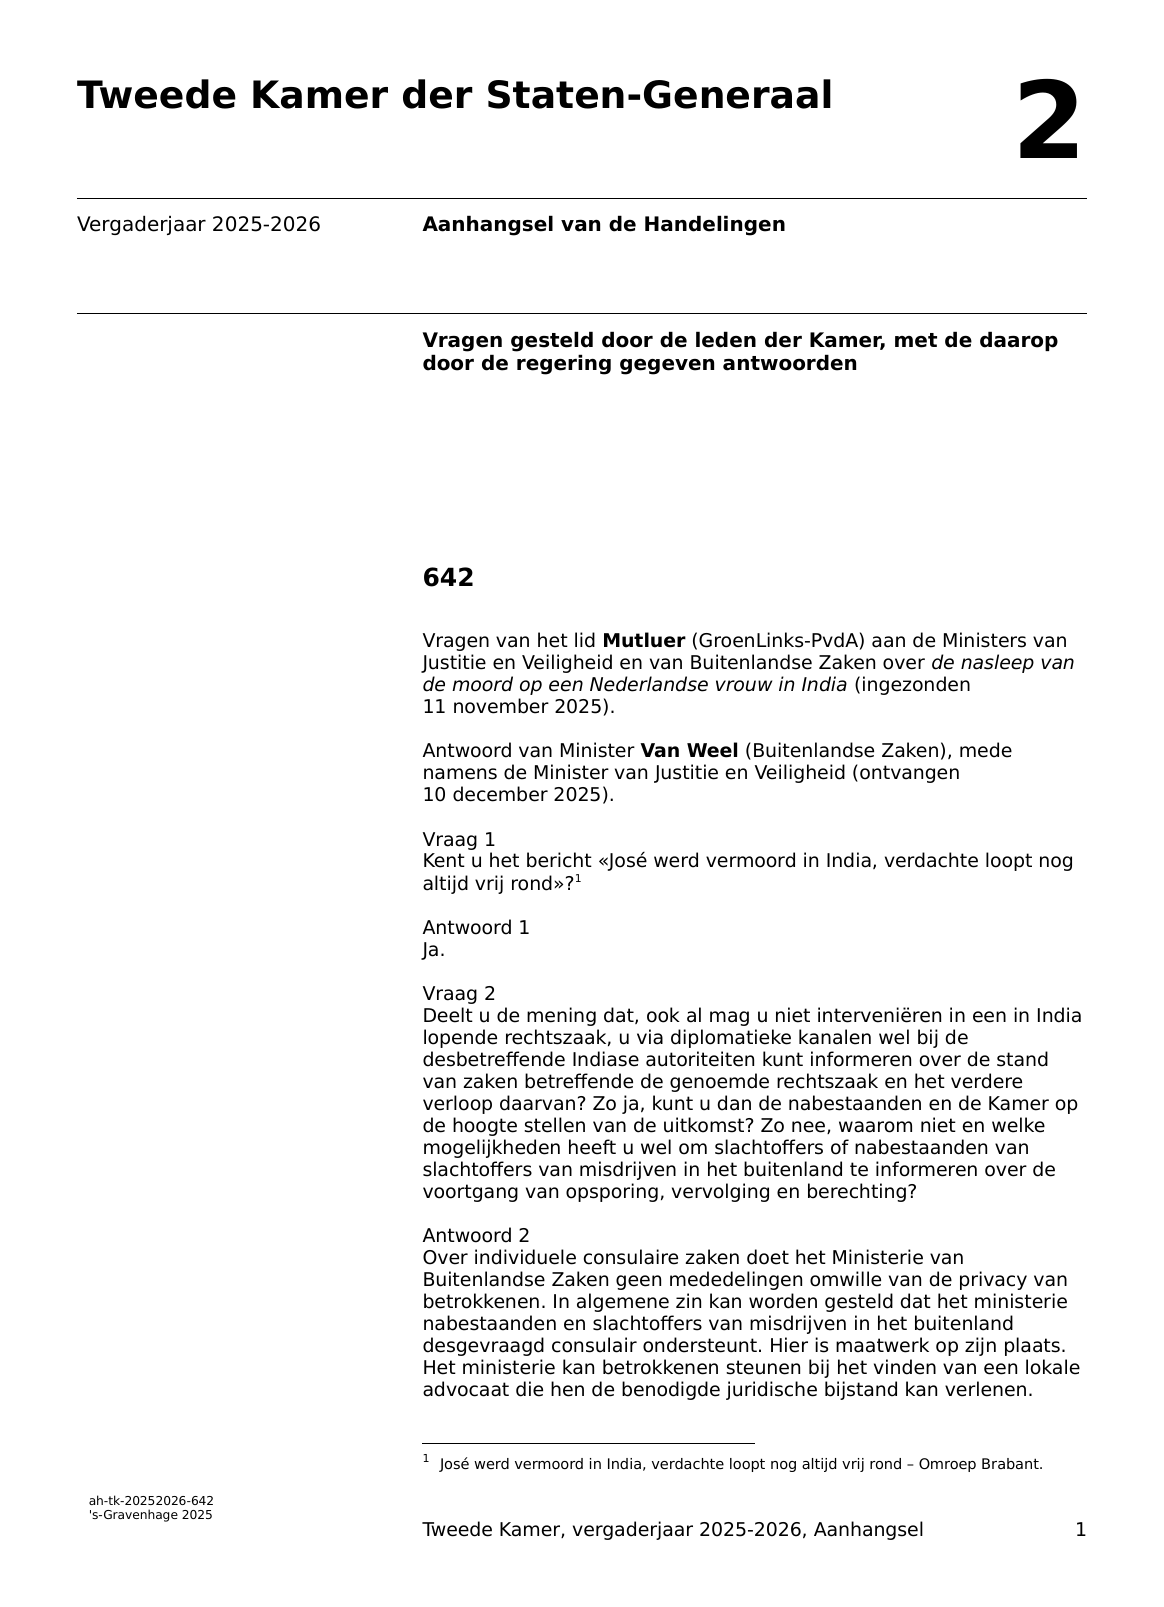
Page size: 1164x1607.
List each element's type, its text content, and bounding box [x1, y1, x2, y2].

text Ja. [422, 938, 1087, 961]
text Antwoord 1 [422, 917, 1087, 938]
table_cell Aanhangsel van de Handelingen [422, 199, 1087, 313]
text 642 [422, 563, 1087, 592]
table_cell [77, 314, 422, 375]
text José werd vermoord in India, verdachte loopt nog altijd vrij rond – Omroep Brabant. [422, 1452, 1087, 1474]
text ah-tk-20252026-642 [88, 1494, 323, 1508]
table_header Tweede Kamer der Staten-Generaal [77, 59, 886, 198]
text Antwoord van Minister Van Weel (Buitenlandse Zaken), mede namens de Minister van Justitie en Veiligheid (ontvangen 10 december 2025). [422, 740, 1087, 806]
text Vraag 1 [422, 828, 1087, 850]
table_cell Vergaderjaar 2025-2026 [77, 199, 422, 313]
text 's-Gravenhage 2025 [88, 1508, 323, 1522]
table_header 2 [886, 59, 1087, 198]
text Over individuele consulaire zaken doet het Ministerie van Buitenlandse Zaken geen mededelingen omwille van de privacy van betrokkenen. In algemene zin kan worden gesteld dat het ministerie nabestaanden en slachtoffers van misdrijven in het buitenland desgevraagd consulair ondersteunt. Hier is maatwerk op zijn plaats. Het ministerie kan betrokkenen steunen bij het vinden van een lokale advocaat die hen de benodigde juridische bijstand kan verlenen. [422, 1247, 1087, 1401]
text Vraag 2 [422, 983, 1087, 1005]
text Antwoord 2 [422, 1225, 1087, 1247]
text Deelt u de mening dat, ook al mag u niet interveniëren in een in India lopende rechtszaak, u via diplomatieke kanalen wel bij de desbetreffende Indiase autoriteiten kunt informeren over de stand van zaken betreffende de genoemde rechtszaak en het verdere verloop daarvan? Zo ja, kunt u dan de nabestaanden en de Kamer op de hoogte stellen van de uitkomst? Zo nee, waarom niet en welke mogelijkheden heeft u wel om slachtoffers of nabestaanden van slachtoffers van misdrijven in het buitenland te informeren over de voortgang van opsporing, vervolging en berechting? [422, 1005, 1087, 1202]
text Kent u het bericht «José werd vermoord in India, verdachte loopt nog altijd vrij rond»? [422, 850, 1087, 894]
text Vragen van het lid Mutluer (GroenLinks-PvdA) aan de Ministers van Justitie en Veiligheid en van Buitenlandse Zaken over de nasleep van de moord op een Nederlandse vrouw in India (ingezonden 11 november 2025). [422, 630, 1087, 718]
table_cell Vragen gesteld door de leden der Kamer, met de daarop door de regering gegeven antwoorden [422, 314, 1087, 375]
